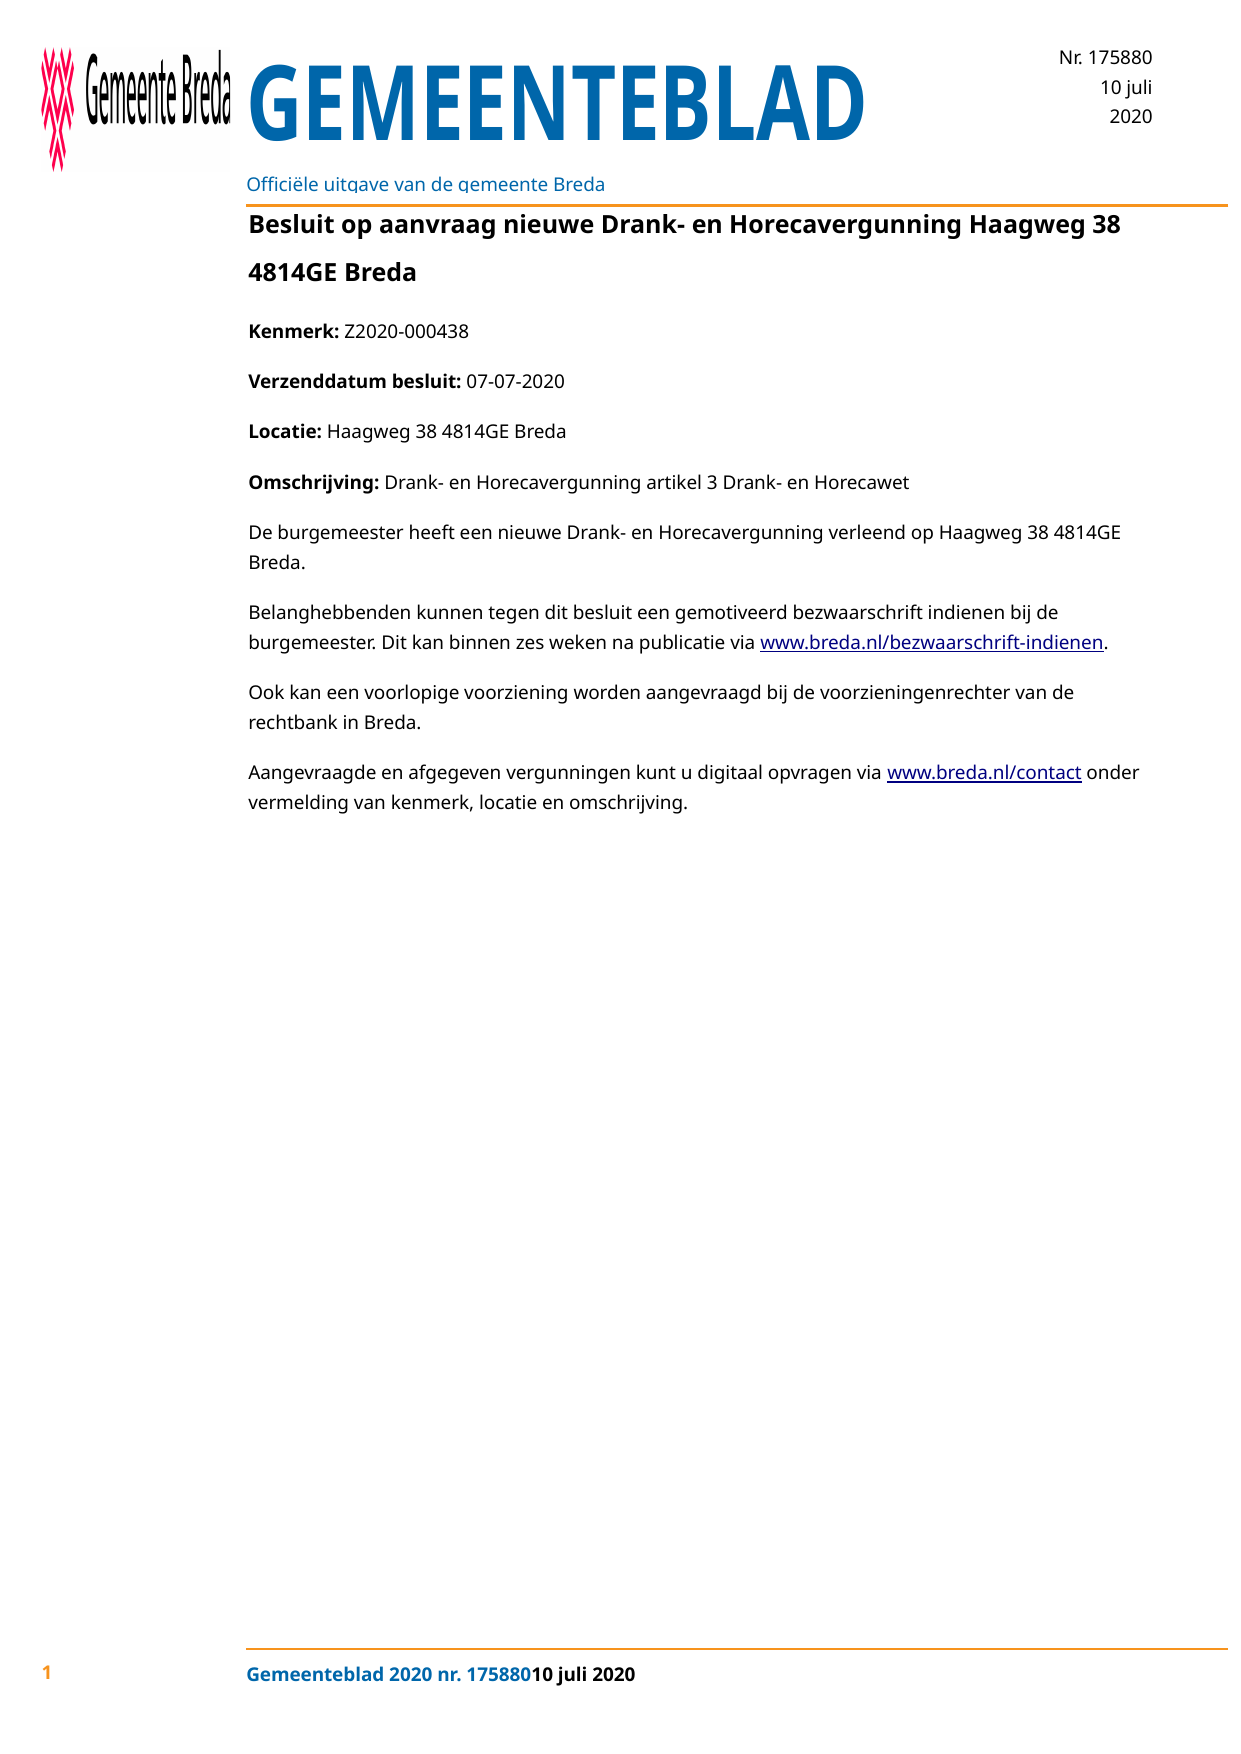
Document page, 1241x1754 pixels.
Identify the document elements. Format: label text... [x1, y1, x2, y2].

text De burgemeester heeft een nieuwe Drank- en Horecavergunning verleend op Haagweg 38 4814GE Breda. [248, 519, 1152, 575]
text Omschrijving: Drank- en Horecavergunning artikel 3 Drank- en Horecawet [248, 469, 1152, 495]
text Kenmerk: Z2020-000438 [248, 318, 1152, 344]
text Belanghebbenden kunnen tegen dit besluit een gemotiveerd bezwaarschrift indienen bij de burgemeester. Dit kan binnen zes weken na publicatie via www.breda.nl/bezwaarschrift-indienen. [248, 599, 1152, 655]
text Verzenddatum besluit: 07-07-2020 [248, 368, 1152, 394]
text Aangevraagde en afgegeven vergunningen kunt u digitaal opvragen via www.breda.nl/contact onder vermelding van kenmerk, locatie en omschrijving. [248, 759, 1152, 815]
text Ook kan een voorlopige voorziening worden aangevraagd bij de voorzieningenrechter van de rechtbank in Breda. [248, 679, 1152, 735]
text Besluit op aanvraag nieuwe Drank- en Horecavergunning Haagweg 38 4814GE Breda [248, 207, 1152, 288]
picture [41, 47, 231, 172]
text Locatie: Haagweg 38 4814GE Breda [248, 419, 1152, 444]
